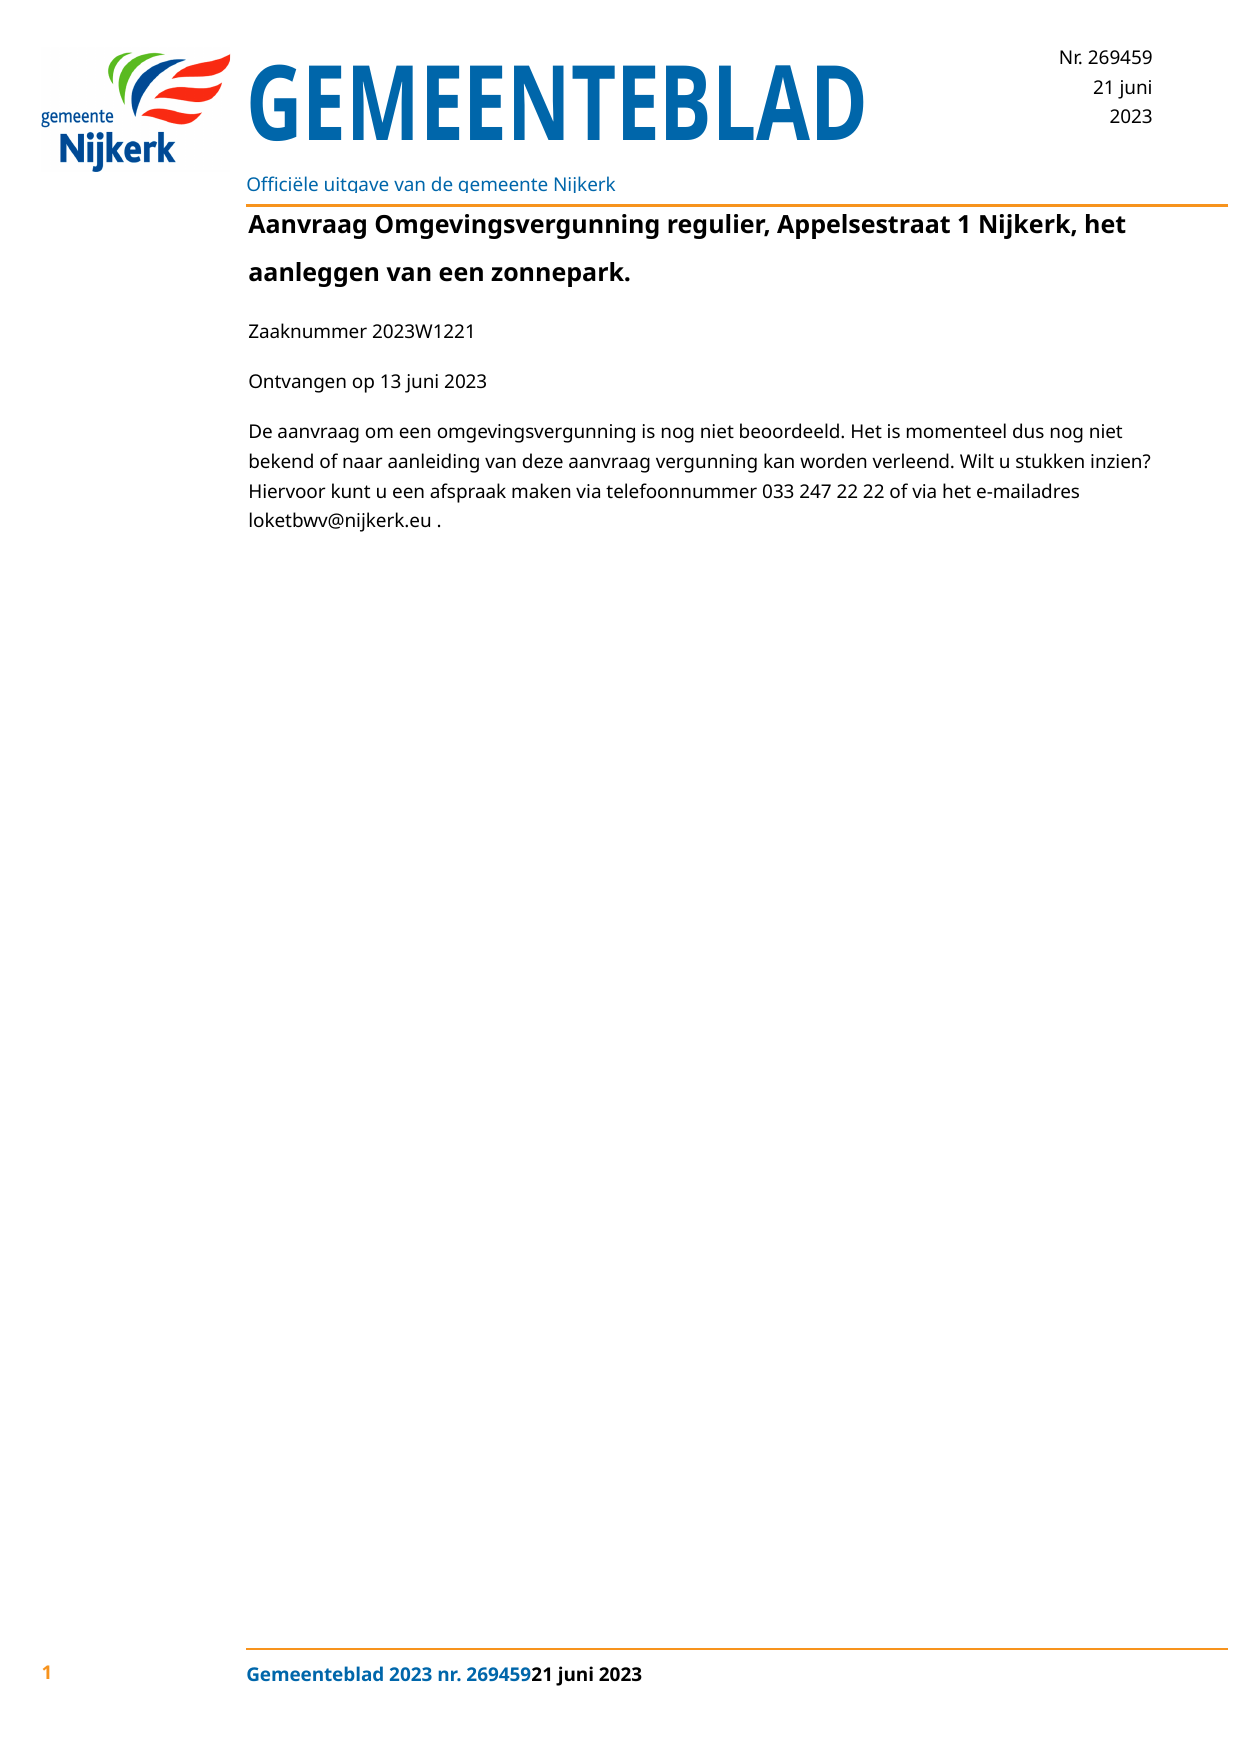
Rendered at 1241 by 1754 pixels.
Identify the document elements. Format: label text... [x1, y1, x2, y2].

text Aanvraag Omgevingsvergunning regulier, Appelsestraat 1 Nijkerk, het aanleggen van een zonnepark. [248, 207, 1152, 288]
text De aanvraag om een omgevingsvergunning is nog niet beoordeeld. Het is momenteel dus nog niet bekend of naar aanleiding van deze aanvraag vergunning kan worden verleend. Wilt u stukken inzien? Hiervoor kunt u een afspraak maken via telefoonnummer 033 247 22 22 of via het e-mailadres loketbwv@nijkerk.eu . [248, 419, 1152, 533]
text Zaaknummer 2023W1221 [248, 318, 1152, 344]
picture [41, 47, 231, 172]
text Ontvangen op 13 juni 2023 [248, 368, 1152, 394]
